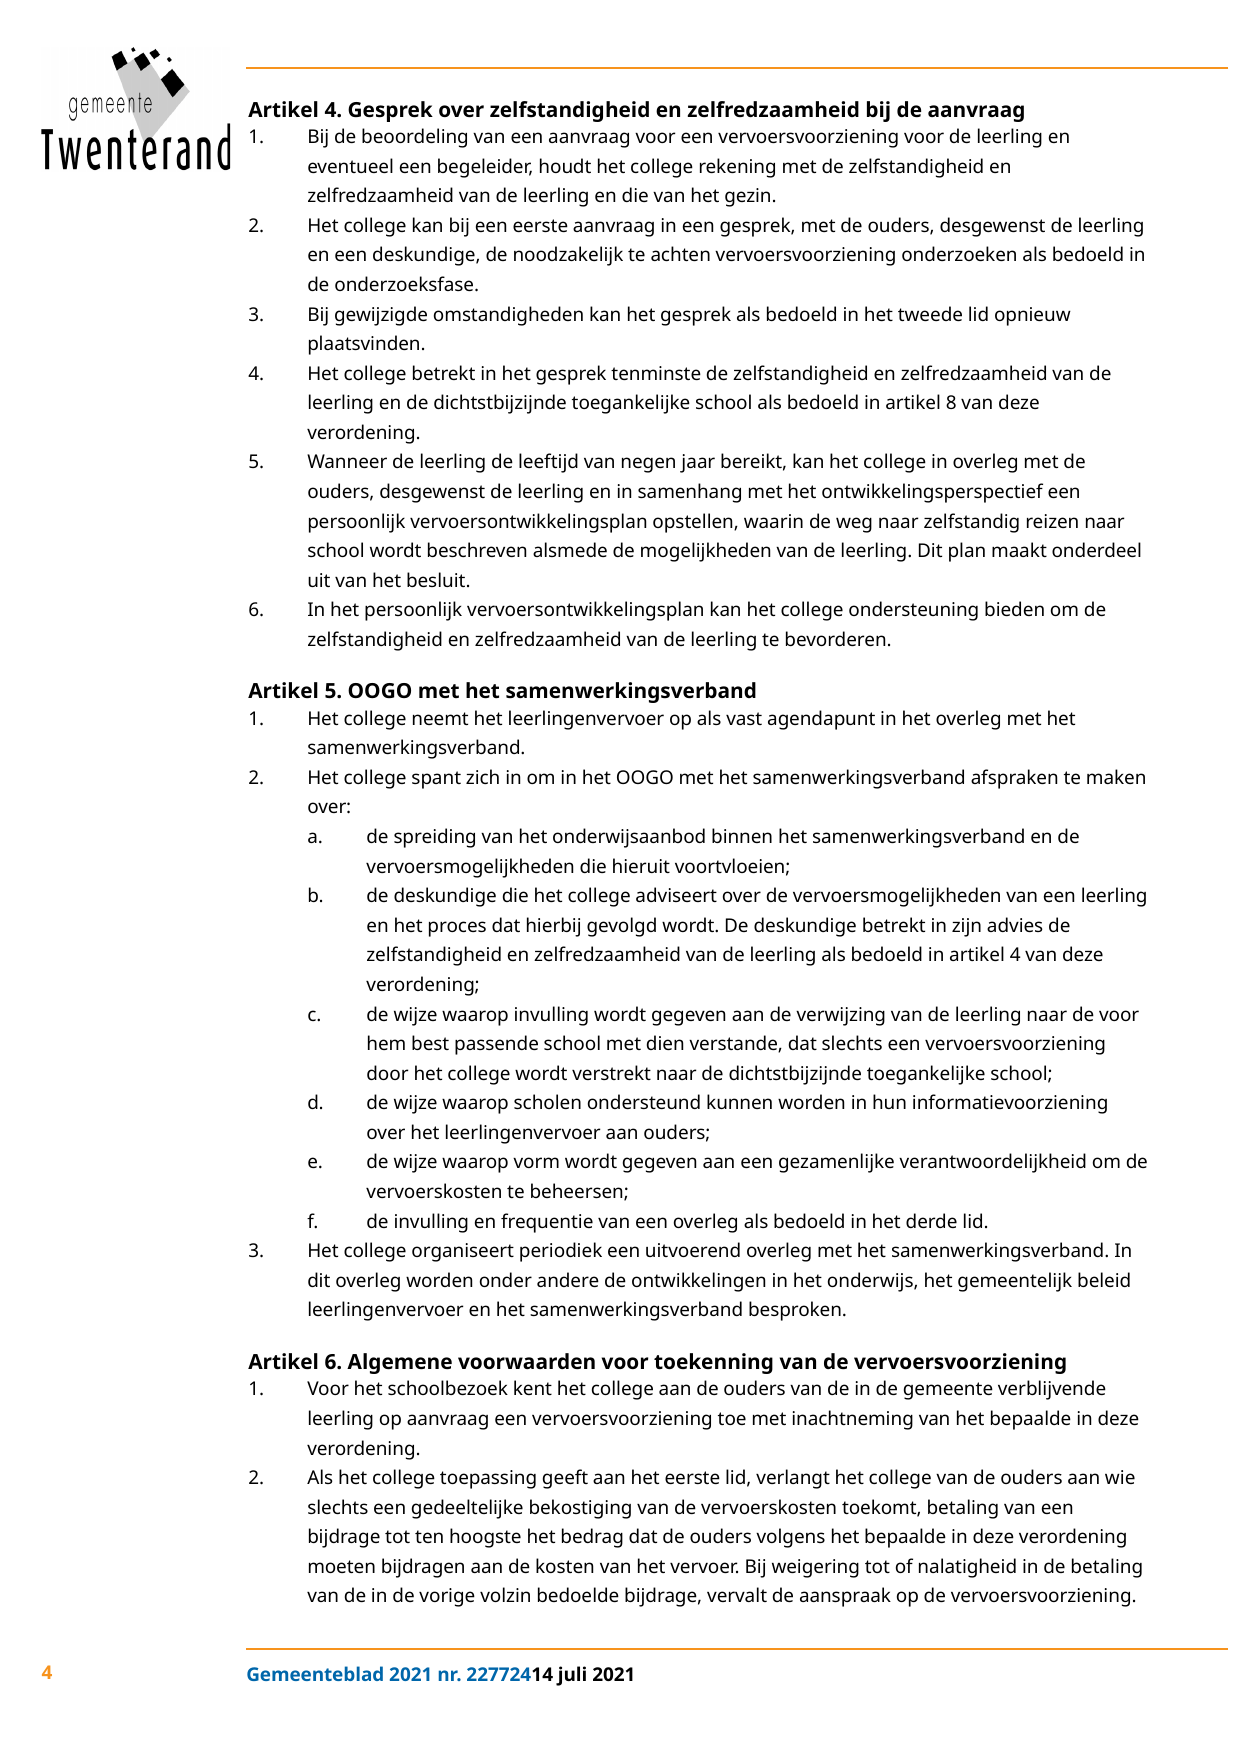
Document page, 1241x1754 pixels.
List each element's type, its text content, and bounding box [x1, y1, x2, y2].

list de wijze waarop invulling wordt gegeven aan de verwijzing van de leerling naar de voor hem best passende school met dien verstande, dat slechts een vervoersvoorziening door het college wordt verstrekt naar de dichtstbijzijnde toegankelijke school; [307, 1001, 1152, 1086]
list de deskundige die het college adviseert over de vervoersmogelijkheden van een leerling en het proces dat hierbij gevolgd wordt. De deskundige betrekt in zijn advies de zelfstandigheid en zelfredzaamheid van de leerling als bedoeld in artikel 4 van deze verordening; [307, 882, 1152, 997]
picture [41, 47, 231, 172]
list In het persoonlijk vervoersontwikkelingsplan kan het college ondersteuning bieden om de zelfstandigheid en zelfredzaamheid van de leerling te bevorderen. [248, 597, 1152, 652]
list Bij gewijzigde omstandigheden kan het gesprek als bedoeld in het tweede lid opnieuw plaatsvinden. [248, 301, 1152, 356]
list de invulling en frequentie van een overleg als bedoeld in het derde lid. [307, 1208, 1152, 1234]
text Artikel 5. OOGO met het samenwerkingsverband [248, 677, 1152, 705]
list de spreiding van het onderwijsaanbod binnen het samenwerkingsverband en de vervoersmogelijkheden die hieruit voortvloeien; [307, 823, 1152, 879]
list Voor het schoolbezoek kent het college aan de ouders van de in de gemeente verblijvende leerling op aanvraag een vervoersvoorziening toe met inachtneming van het bepaalde in deze verordening. [248, 1376, 1152, 1460]
list Als het college toepassing geeft aan het eerste lid, verlangt het college van de ouders aan wie slechts een gedeeltelijke bekostiging van de vervoerskosten toekomt, betaling van een bijdrage tot ten hoogste het bedrag dat de ouders volgens het bepaalde in deze verordening moeten bijdragen aan de kosten van het vervoer. Bij weigering tot of nalatigheid in de betaling van de in de vorige volzin bedoelde bijdrage, vervalt de aanspraak op de vervoersvoorziening. [248, 1464, 1152, 1608]
list Het college neemt het leerlingenvervoer op als vast agendapunt in het overleg met het samenwerkingsverband. [248, 705, 1152, 760]
list Het college betrekt in het gesprek tenminste de zelfstandigheid en zelfredzaamheid van de leerling en de dichtstbijzijnde toegankelijke school als bedoeld in artikel 8 van deze verordening. [248, 360, 1152, 445]
list Het college organiseert periodiek een uitvoerend overleg met het samenwerkingsverband. In dit overleg worden onder andere de ontwikkelingen in het onderwijs, het gemeentelijk beleid leerlingenvervoer en het samenwerkingsverband besproken. [248, 1237, 1152, 1322]
list Het college spant zich in om in het OOGO met het samenwerkingsverband afspraken te maken over: [248, 764, 1152, 819]
list de wijze waarop scholen ondersteund kunnen worden in hun informatievoorziening over het leerlingenvervoer aan ouders; [307, 1089, 1152, 1145]
list Het college kan bij een eerste aanvraag in een gesprek, met de ouders, desgewenst de leerling en een deskundige, de noodzakelijk te achten vervoersvoorziening onderzoeken als bedoeld in de onderzoeksfase. [248, 212, 1152, 297]
list de wijze waarop vorm wordt gegeven aan een gezamenlijke verantwoordelijkheid om de vervoerskosten te beheersen; [307, 1149, 1152, 1204]
text Artikel 4. Gesprek over zelfstandigheid en zelfredzaamheid bij de aanvraag [248, 95, 1152, 123]
text Artikel 6. Algemene voorwaarden voor toekenning van de vervoersvoorziening [248, 1347, 1152, 1376]
list Wanneer de leerling de leeftijd van negen jaar bereikt, kan het college in overleg met de ouders, desgewenst de leerling en in samenhang met het ontwikkelingsperspectief een persoonlijk vervoersontwikkelingsplan opstellen, waarin de weg naar zelfstandig reizen naar school wordt beschreven alsmede de mogelijkheden van de leerling. Dit plan maakt onderdeel uit van het besluit. [248, 449, 1152, 593]
list Bij de beoordeling van een aanvraag voor een vervoersvoorziening voor de leerling en eventueel een begeleider, houdt het college rekening met de zelfstandigheid en zelfredzaamheid van de leerling en die van het gezin. [248, 123, 1152, 208]
